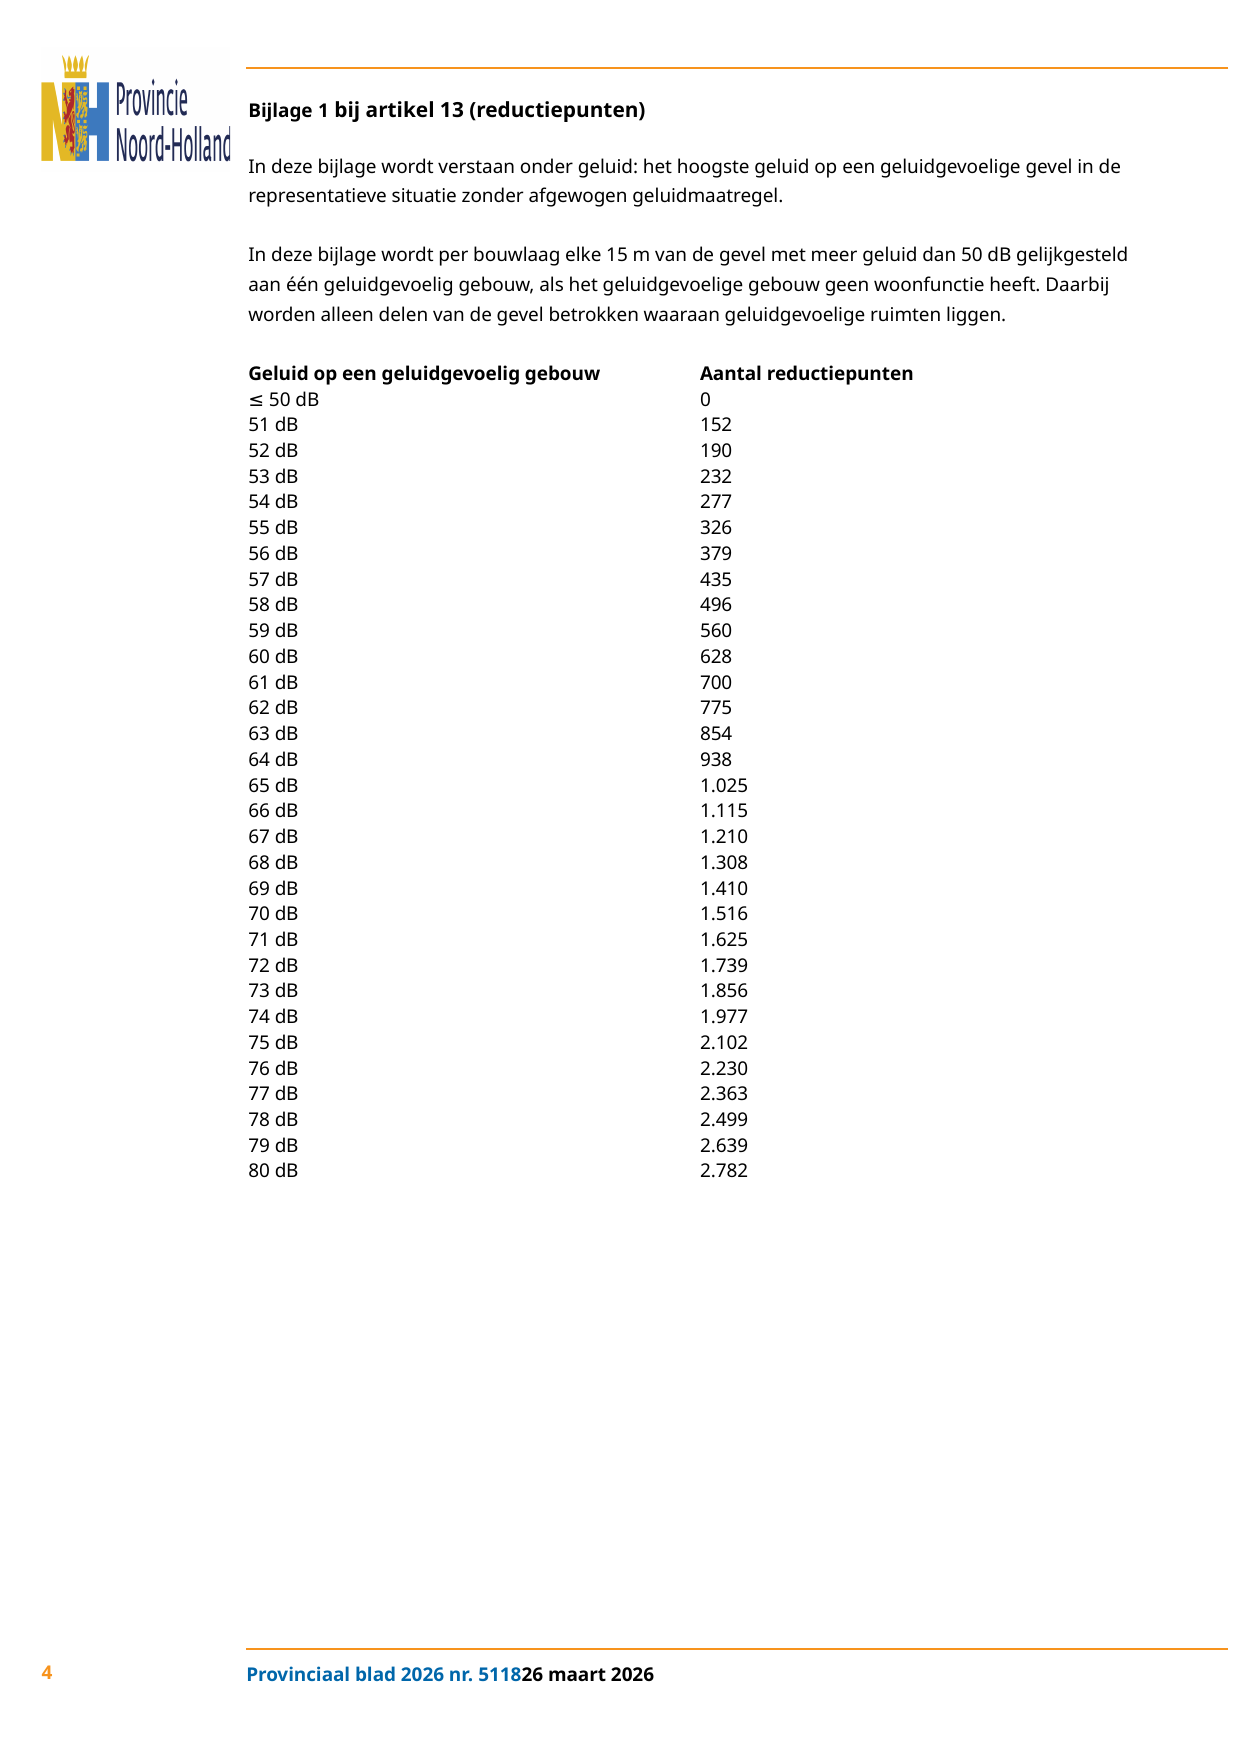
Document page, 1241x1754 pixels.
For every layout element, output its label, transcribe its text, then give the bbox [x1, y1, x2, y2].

table_cell 938 [700, 746, 1152, 772]
picture [41, 47, 231, 172]
table_cell 75 dB [248, 1029, 700, 1055]
table_cell 70 dB [248, 900, 700, 926]
table_cell 277 [700, 489, 1152, 514]
table_cell 53 dB [248, 463, 700, 489]
table_cell 628 [700, 643, 1152, 669]
table_cell 72 dB [248, 952, 700, 978]
table_cell 80 dB [248, 1158, 700, 1183]
table_cell 1.410 [700, 875, 1152, 900]
table_cell 379 [700, 540, 1152, 566]
table_cell 775 [700, 695, 1152, 720]
table_cell 77 dB [248, 1081, 700, 1106]
table_cell 1.115 [700, 798, 1152, 823]
table_cell 58 dB [248, 592, 700, 617]
table_cell 64 dB [248, 746, 700, 772]
table_cell ≤ 50 dB [248, 386, 700, 412]
table_cell 60 dB [248, 643, 700, 669]
table_cell 0 [700, 386, 1152, 412]
table_cell 2.782 [700, 1158, 1152, 1183]
text In deze bijlage wordt per bouwlaag elke 15 m van de gevel met meer geluid dan 50 dB gelijkgesteld aan één geluidgevoelig gebouw, als het geluidgevoelige gebouw geen woonfunctie heeft. Daarbij worden alleen delen van de gevel betrokken waaraan geluidgevoelige ruimten liggen. [248, 242, 1152, 327]
table_cell 52 dB [248, 437, 700, 463]
table_cell 74 dB [248, 1003, 700, 1029]
table_cell 57 dB [248, 566, 700, 592]
table_cell 62 dB [248, 695, 700, 720]
table_cell 496 [700, 592, 1152, 617]
table_header Geluid op een geluidgevoelig gebouw [248, 360, 700, 386]
table_header Aantal reductiepunten [700, 360, 1152, 386]
table_cell 2.230 [700, 1055, 1152, 1081]
table_cell 1.025 [700, 772, 1152, 797]
table_cell 2.639 [700, 1132, 1152, 1158]
table_cell 560 [700, 618, 1152, 643]
table_cell 69 dB [248, 875, 700, 900]
table_cell 190 [700, 437, 1152, 463]
table_cell 78 dB [248, 1106, 700, 1132]
table_cell 1.308 [700, 849, 1152, 875]
table_cell 435 [700, 566, 1152, 592]
table_cell 326 [700, 515, 1152, 540]
table_cell 1.516 [700, 900, 1152, 926]
text In deze bijlage wordt verstaan onder geluid: het hoogste geluid op een geluidgevoelige gevel in de representatieve situatie zonder afgewogen geluidmaatregel. [248, 153, 1152, 208]
table_cell 1.856 [700, 978, 1152, 1003]
table_cell 700 [700, 669, 1152, 694]
table_cell 1.977 [700, 1003, 1152, 1029]
table_cell 63 dB [248, 720, 700, 746]
table_cell 65 dB [248, 772, 700, 797]
table_cell 59 dB [248, 618, 700, 643]
table_cell 73 dB [248, 978, 700, 1003]
table_cell 2.102 [700, 1029, 1152, 1055]
table_cell 152 [700, 412, 1152, 437]
table_cell 2.499 [700, 1106, 1152, 1132]
table_cell 71 dB [248, 926, 700, 952]
table_cell 67 dB [248, 823, 700, 849]
table_cell 79 dB [248, 1132, 700, 1158]
table_cell 1.739 [700, 952, 1152, 978]
table_cell 1.210 [700, 823, 1152, 849]
table_cell 51 dB [248, 412, 700, 437]
table_cell 68 dB [248, 849, 700, 875]
text Bijlage 1 bij artikel 13 (reductiepunten) [248, 95, 1152, 123]
table_cell 54 dB [248, 489, 700, 514]
table_cell 56 dB [248, 540, 700, 566]
table_cell 55 dB [248, 515, 700, 540]
table_cell 61 dB [248, 669, 700, 694]
table_cell 66 dB [248, 798, 700, 823]
table_cell 1.625 [700, 926, 1152, 952]
table_cell 232 [700, 463, 1152, 489]
table_cell 76 dB [248, 1055, 700, 1081]
table_cell 2.363 [700, 1081, 1152, 1106]
table_cell 854 [700, 720, 1152, 746]
